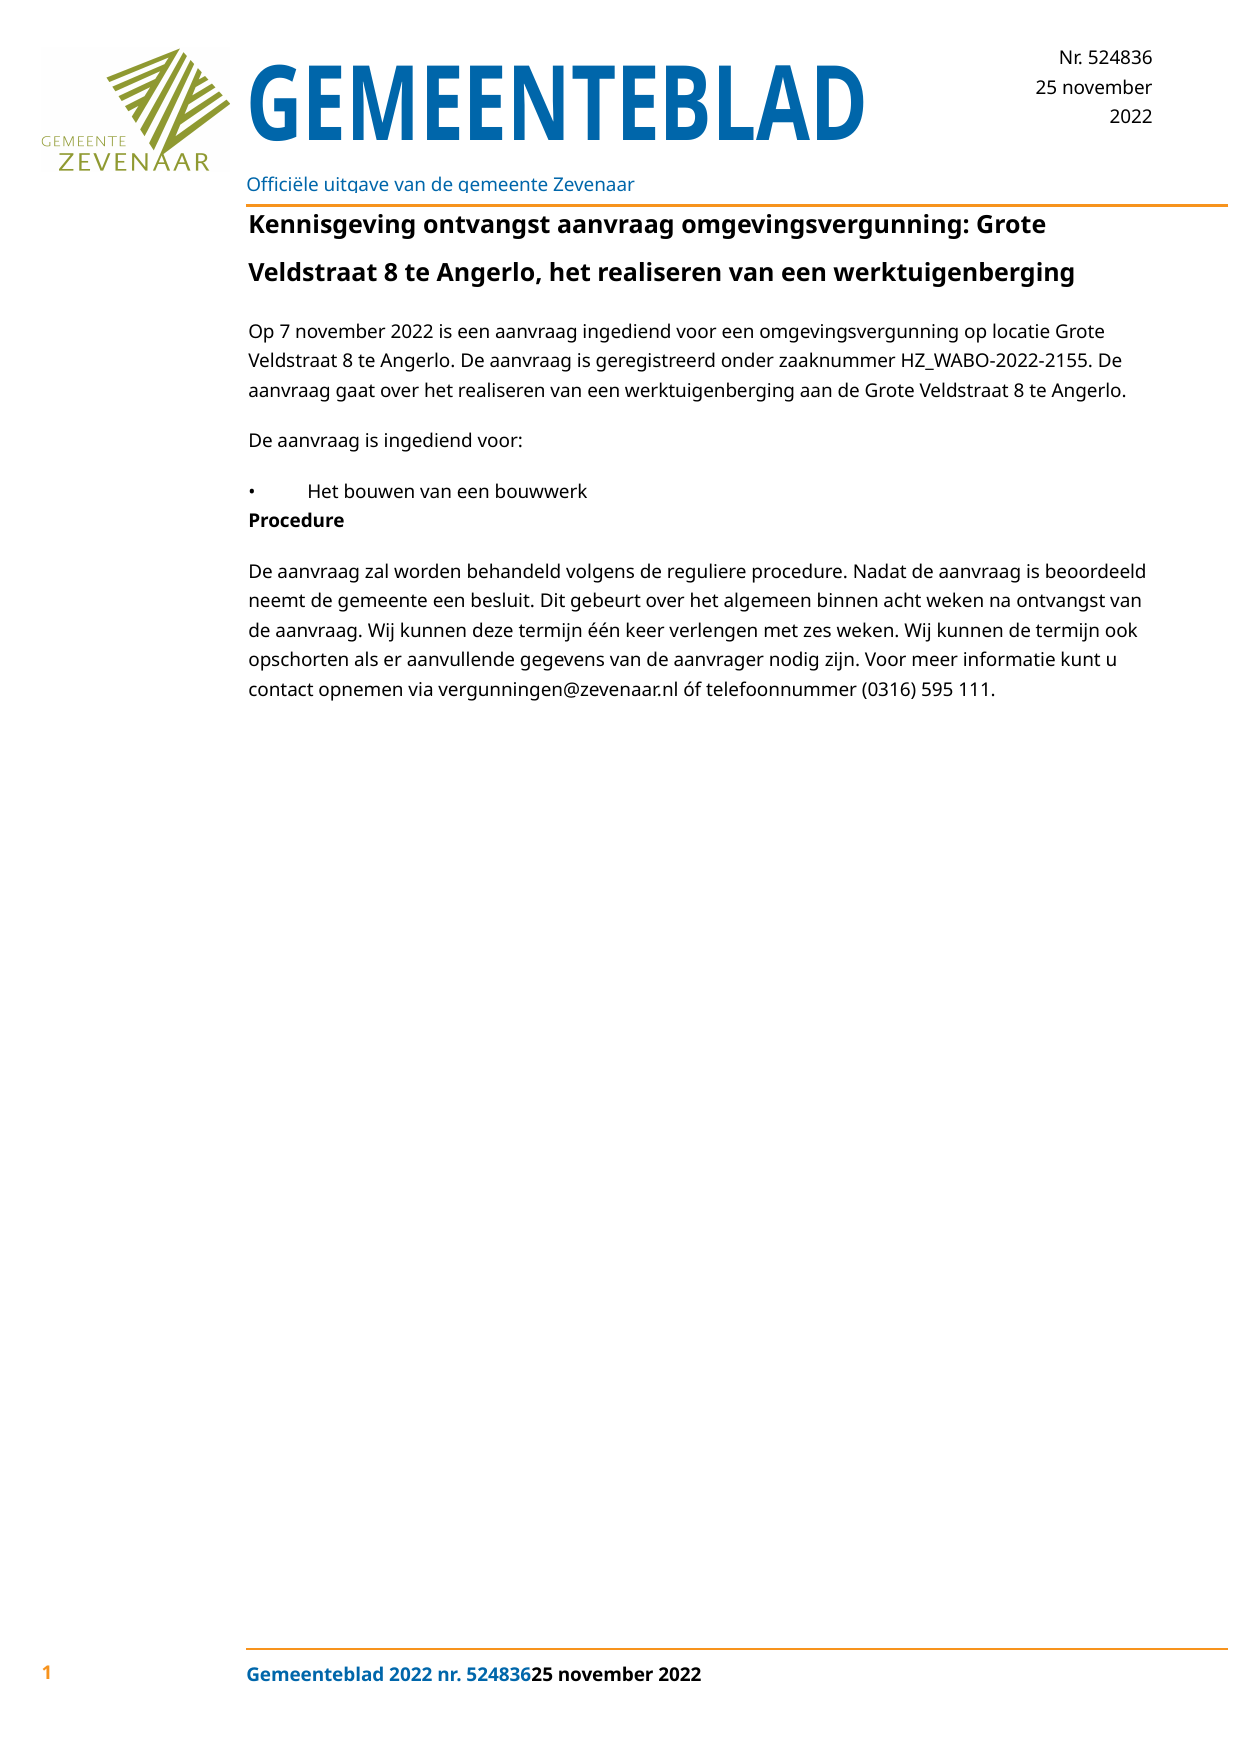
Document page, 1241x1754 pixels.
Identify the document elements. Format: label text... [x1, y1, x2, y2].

text De aanvraag zal worden behandeld volgens de reguliere procedure. Nadat de aanvraag is beoordeeld neemt de gemeente een besluit. Dit gebeurt over het algemeen binnen acht weken na ontvangst van de aanvraag. Wij kunnen deze termijn één keer verlengen met zes weken. Wij kunnen de termijn ook opschorten als er aanvullende gegevens van de aanvrager nodig zijn. Voor meer informatie kunt u contact opnemen via vergunningen@zevenaar.nl óf telefoonnummer (0316) 595 111. [248, 558, 1152, 702]
list Het bouwen van een bouwwerk [248, 478, 1152, 504]
text Procedure [248, 507, 1152, 533]
text Op 7 november 2022 is een aanvraag ingediend voor een omgevingsvergunning op locatie Grote Veldstraat 8 te Angerlo. De aanvraag is geregistreerd onder zaaknummer HZ_WABO-2022-2155. De aanvraag gaat over het realiseren van een werktuigenberging aan de Grote Veldstraat 8 te Angerlo. [248, 318, 1152, 403]
text De aanvraag is ingediend voor: [248, 427, 1152, 453]
picture [41, 47, 231, 172]
text Kennisgeving ontvangst aanvraag omgevingsvergunning: Grote Veldstraat 8 te Angerlo, het realiseren van een werktuigenberging [248, 207, 1152, 288]
